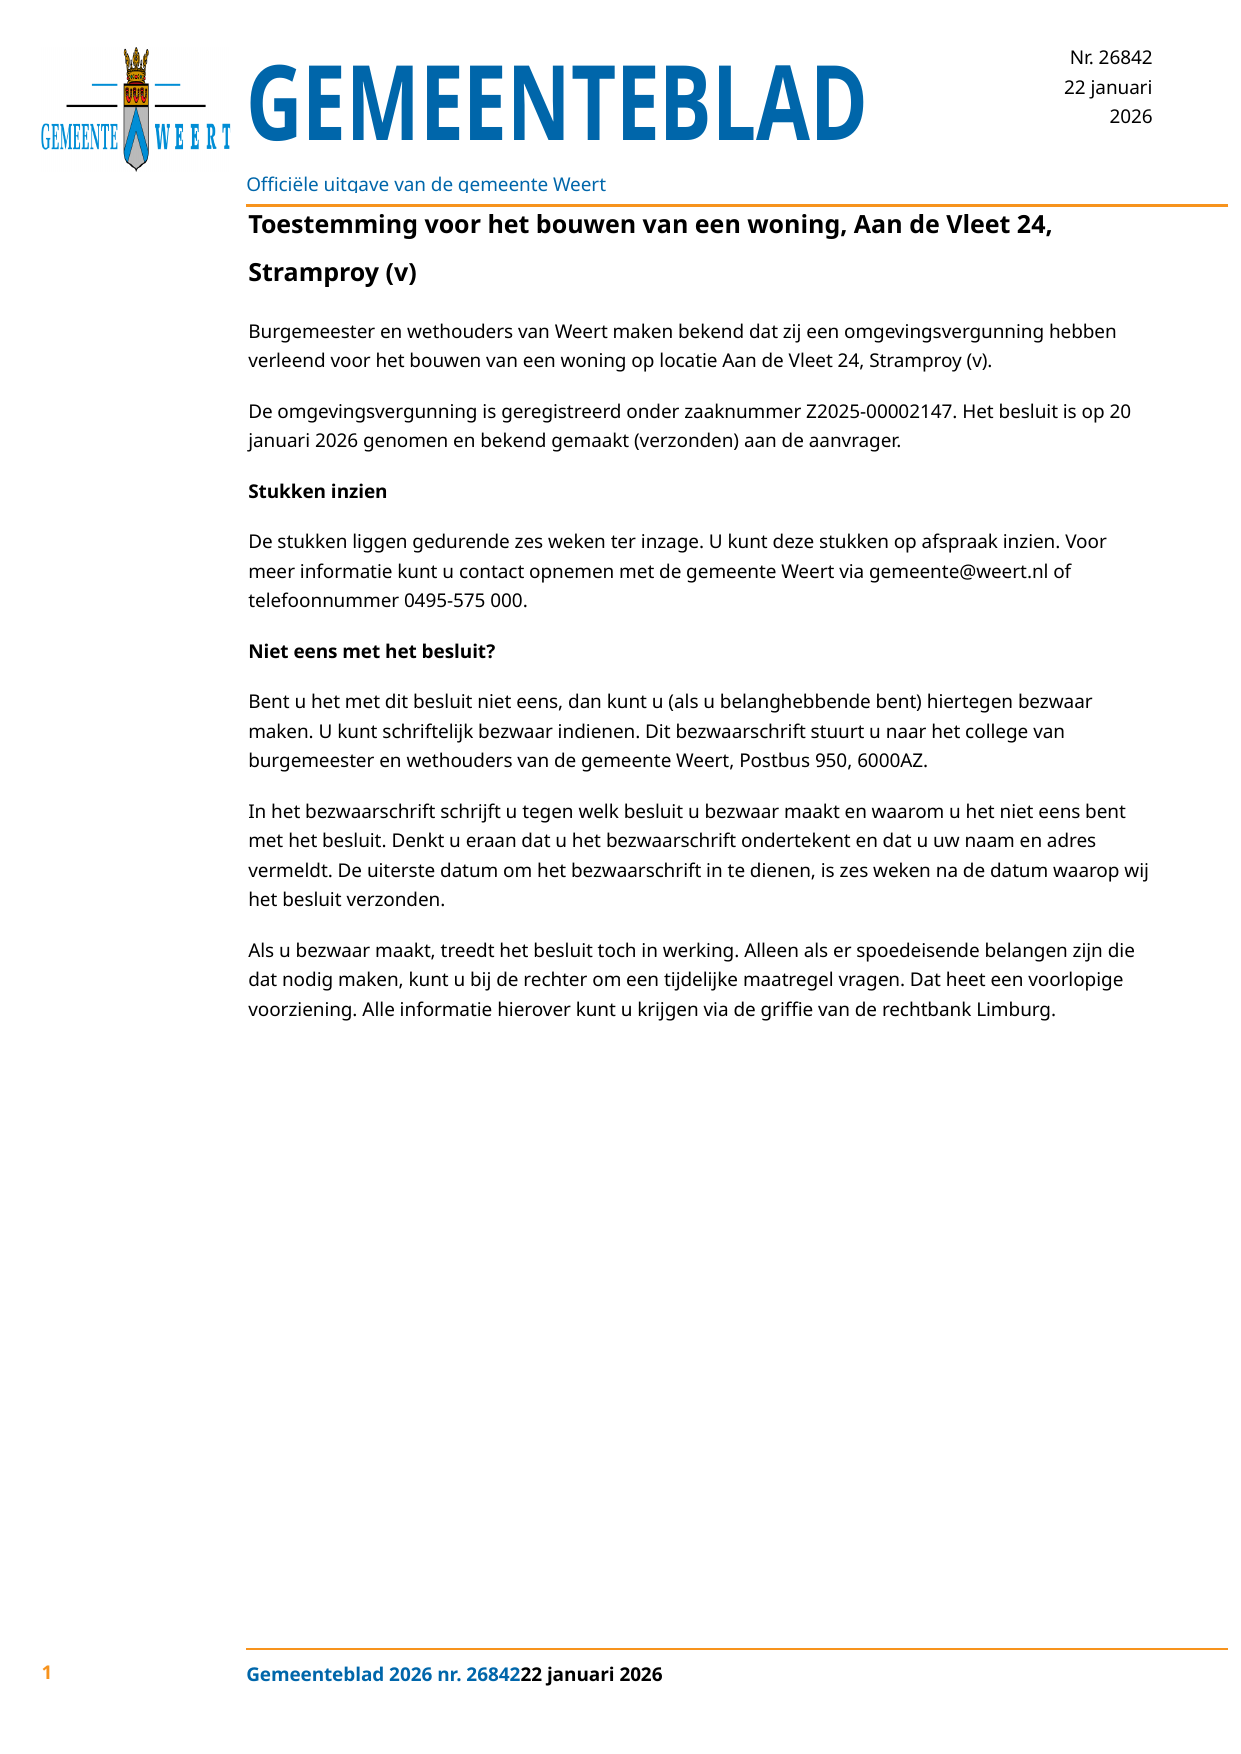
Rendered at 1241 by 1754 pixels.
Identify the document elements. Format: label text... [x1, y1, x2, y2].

text Burgemeester en wethouders van Weert maken bekend dat zij een omgevingsvergunning hebben verleend voor het bouwen van een woning op locatie Aan de Vleet 24, Stramproy (v). [248, 318, 1152, 373]
text Als u bezwaar maakt, treedt het besluit toch in werking. Alleen als er spoedeisende belangen zijn die dat nodig maken, kunt u bij de rechter om een tijdelijke maatregel vragen. Dat heet een voorlopige voorziening. Alle informatie hierover kunt u krijgen via de griffie van de rechtbank Limburg. [248, 937, 1152, 1022]
text De omgevingsvergunning is geregistreerd onder zaaknummer Z2025-00002147. Het besluit is op 20 januari 2026 genomen en bekend gemaakt (verzonden) aan de aanvrager. [248, 398, 1152, 453]
text Bent u het met dit besluit niet eens, dan kunt u (als u belanghebbende bent) hiertegen bezwaar maken. U kunt schriftelijk bezwaar indienen. Dit bezwaarschrift stuurt u naar het college van burgemeester en wethouders van de gemeente Weert, Postbus 950, 6000AZ. [248, 688, 1152, 773]
text In het bezwaarschrift schrijft u tegen welk besluit u bezwaar maakt en waarom u het niet eens bent met het besluit. Denkt u eraan dat u het bezwaarschrift ondertekent en dat u uw naam en adres vermeldt. De uiterste datum om het bezwaarschrift in te dienen, is zes weken na de datum waarop wij het besluit verzonden. [248, 798, 1152, 912]
text Niet eens met het besluit? [248, 638, 1152, 664]
text Stukken inzien [248, 478, 1152, 504]
text De stukken liggen gedurende zes weken ter inzage. U kunt deze stukken op afspraak inzien. Voor meer informatie kunt u contact opnemen met de gemeente Weert via gemeente@weert.nl of telefoonnummer 0495-575 000. [248, 528, 1152, 613]
text Toestemming voor het bouwen van een woning, Aan de Vleet 24, Stramproy (v) [248, 207, 1152, 288]
picture [41, 47, 231, 172]
